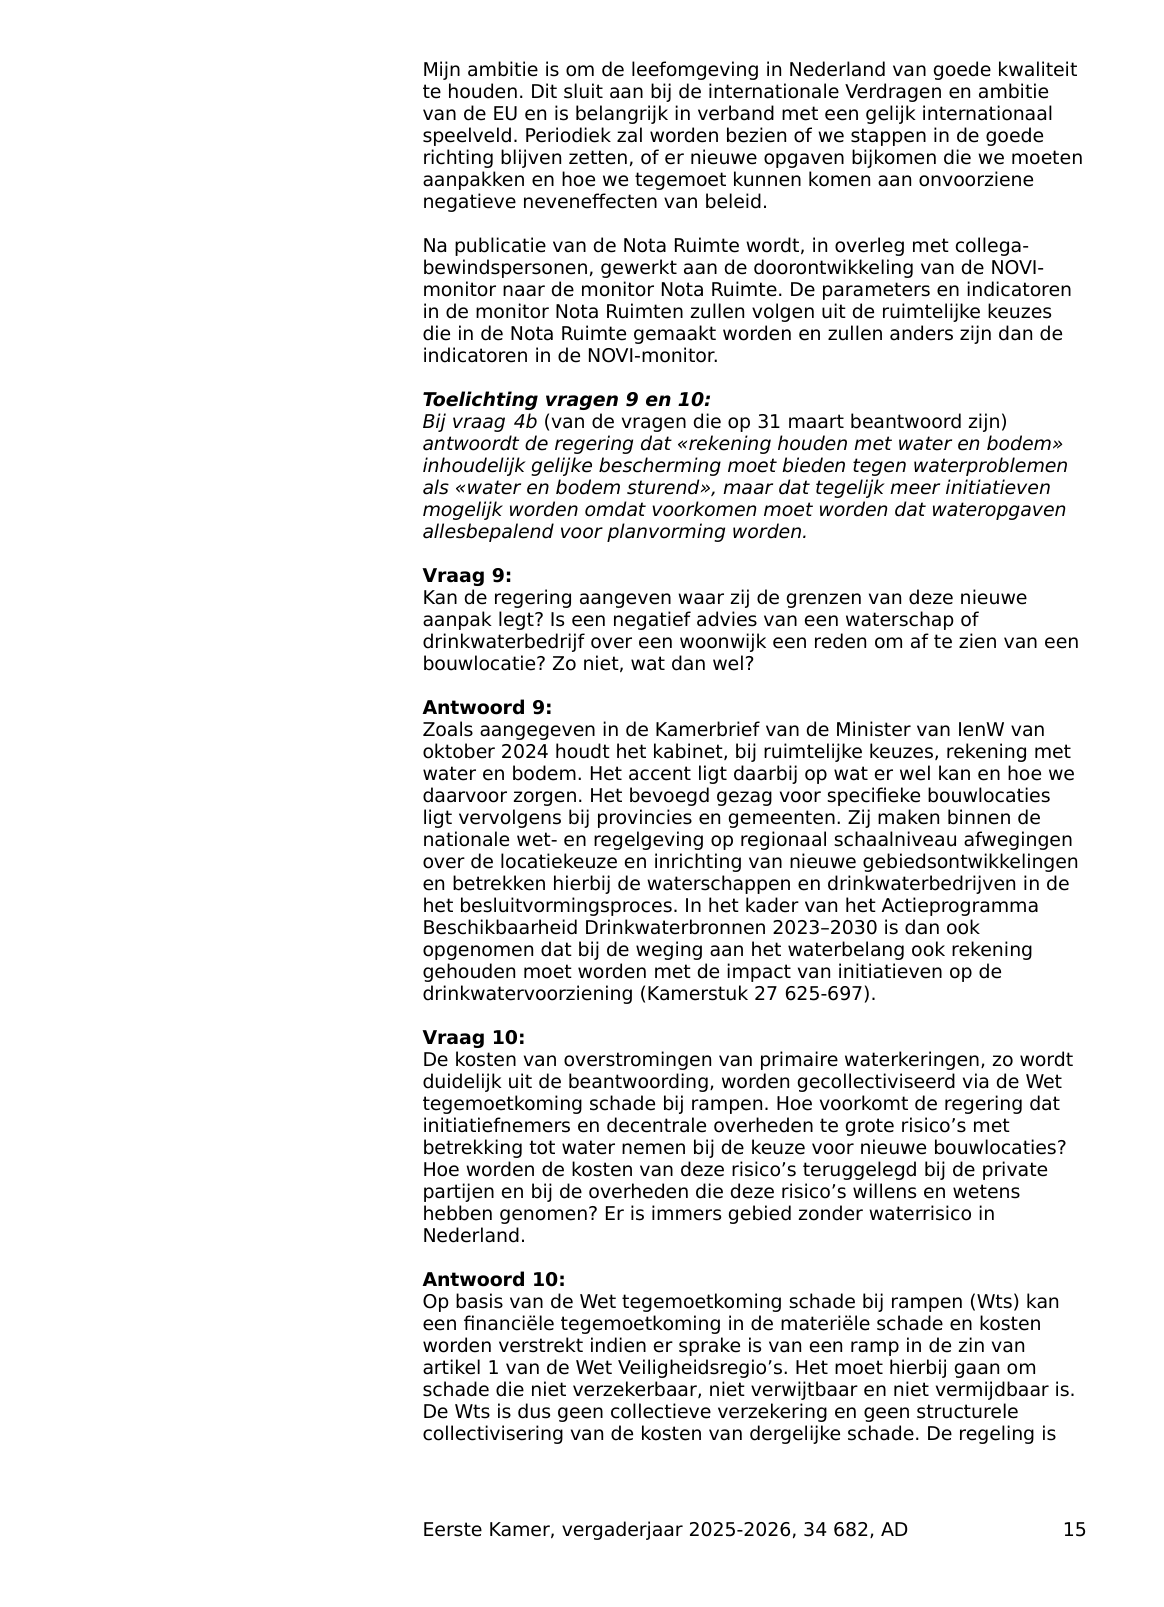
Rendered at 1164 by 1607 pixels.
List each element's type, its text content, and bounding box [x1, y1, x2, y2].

text Mijn ambitie is om de leefomgeving in Nederland van goede kwaliteit te houden. Dit sluit aan bij de internationale Verdragen en ambitie van de EU en is belangrijk in verband met een gelijk internationaal speelveld. Periodiek zal worden bezien of we stappen in de goede richting blijven zetten, of er nieuwe opgaven bijkomen die we moeten aanpakken en hoe we tegemoet kunnen komen aan onvoorziene negatieve neveneffecten van beleid. [422, 59, 1087, 213]
text Kan de regering aangeven waar zij de grenzen van deze nieuwe aanpak legt? Is een negatief advies van een waterschap of drinkwaterbedrijf over een woonwijk een reden om af te zien van een bouwlocatie? Zo niet, wat dan wel? [422, 587, 1087, 675]
text Antwoord 9: [422, 697, 1087, 719]
text Bij vraag 4b (van de vragen die op 31 maart beantwoord zijn) antwoordt de regering dat «rekening houden met water en bodem» inhoudelijk gelijke bescherming moet bieden tegen waterproblemen als «water en bodem sturend», maar dat tegelijk meer initiatieven mogelijk worden omdat voorkomen moet worden dat wateropgaven allesbepalend voor planvorming worden. [422, 411, 1087, 543]
text De kosten van overstromingen van primaire waterkeringen, zo wordt duidelijk uit de beantwoording, worden gecollectiviseerd via de Wet tegemoetkoming schade bij rampen. Hoe voorkomt de regering dat initiatiefnemers en decentrale overheden te grote risico’s met betrekking tot water nemen bij de keuze voor nieuwe bouwlocaties? Hoe worden de kosten van deze risico’s teruggelegd bij de private partijen en bij de overheden die deze risico’s willens en wetens hebben genomen? Er is immers gebied zonder waterrisico in Nederland. [422, 1049, 1087, 1247]
text Zoals aangegeven in de Kamerbrief van de Minister van IenW van oktober 2024 houdt het kabinet, bij ruimtelijke keuzes, rekening met water en bodem. Het accent ligt daarbij op wat er wel kan en hoe we daarvoor zorgen. Het bevoegd gezag voor specifieke bouwlocaties ligt vervolgens bij provincies en gemeenten. Zij maken binnen de nationale wet- en regelgeving op regionaal schaalniveau afwegingen over de locatiekeuze en inrichting van nieuwe gebiedsontwikkelingen en betrekken hierbij de waterschappen en drinkwaterbedrijven in de het besluitvormingsproces. In het kader van het Actieprogramma Beschikbaarheid Drinkwaterbronnen 2023–2030 is dan ook opgenomen dat bij de weging aan het waterbelang ook rekening gehouden moet worden met de impact van initiatieven op de drinkwatervoorziening (Kamerstuk 27 625-697). [422, 719, 1087, 1005]
text Op basis van de Wet tegemoetkoming schade bij rampen (Wts) kan een financiële tegemoetkoming in de materiële schade en kosten worden verstrekt indien er sprake is van een ramp in de zin van artikel 1 van de Wet Veiligheidsregio’s. Het moet hierbij gaan om schade die niet verzekerbaar, niet verwijtbaar en niet vermijdbaar is. De Wts is dus geen collectieve verzekering en geen structurele collectivisering van de kosten van dergelijke schade. De regeling is [422, 1291, 1087, 1445]
text Vraag 10: [422, 1027, 1087, 1049]
text Na publicatie van de Nota Ruimte wordt, in overleg met collega-bewindspersonen, gewerkt aan de doorontwikkeling van de NOVI-monitor naar de monitor Nota Ruimte. De parameters en indicatoren in de monitor Nota Ruimten zullen volgen uit de ruimtelijke keuzes die in de Nota Ruimte gemaakt worden en zullen anders zijn dan de indicatoren in de NOVI-monitor. [422, 235, 1087, 367]
text Vraag 9: [422, 565, 1087, 587]
text Toelichting vragen 9 en 10: [422, 389, 1087, 411]
text Antwoord 10: [422, 1269, 1087, 1291]
